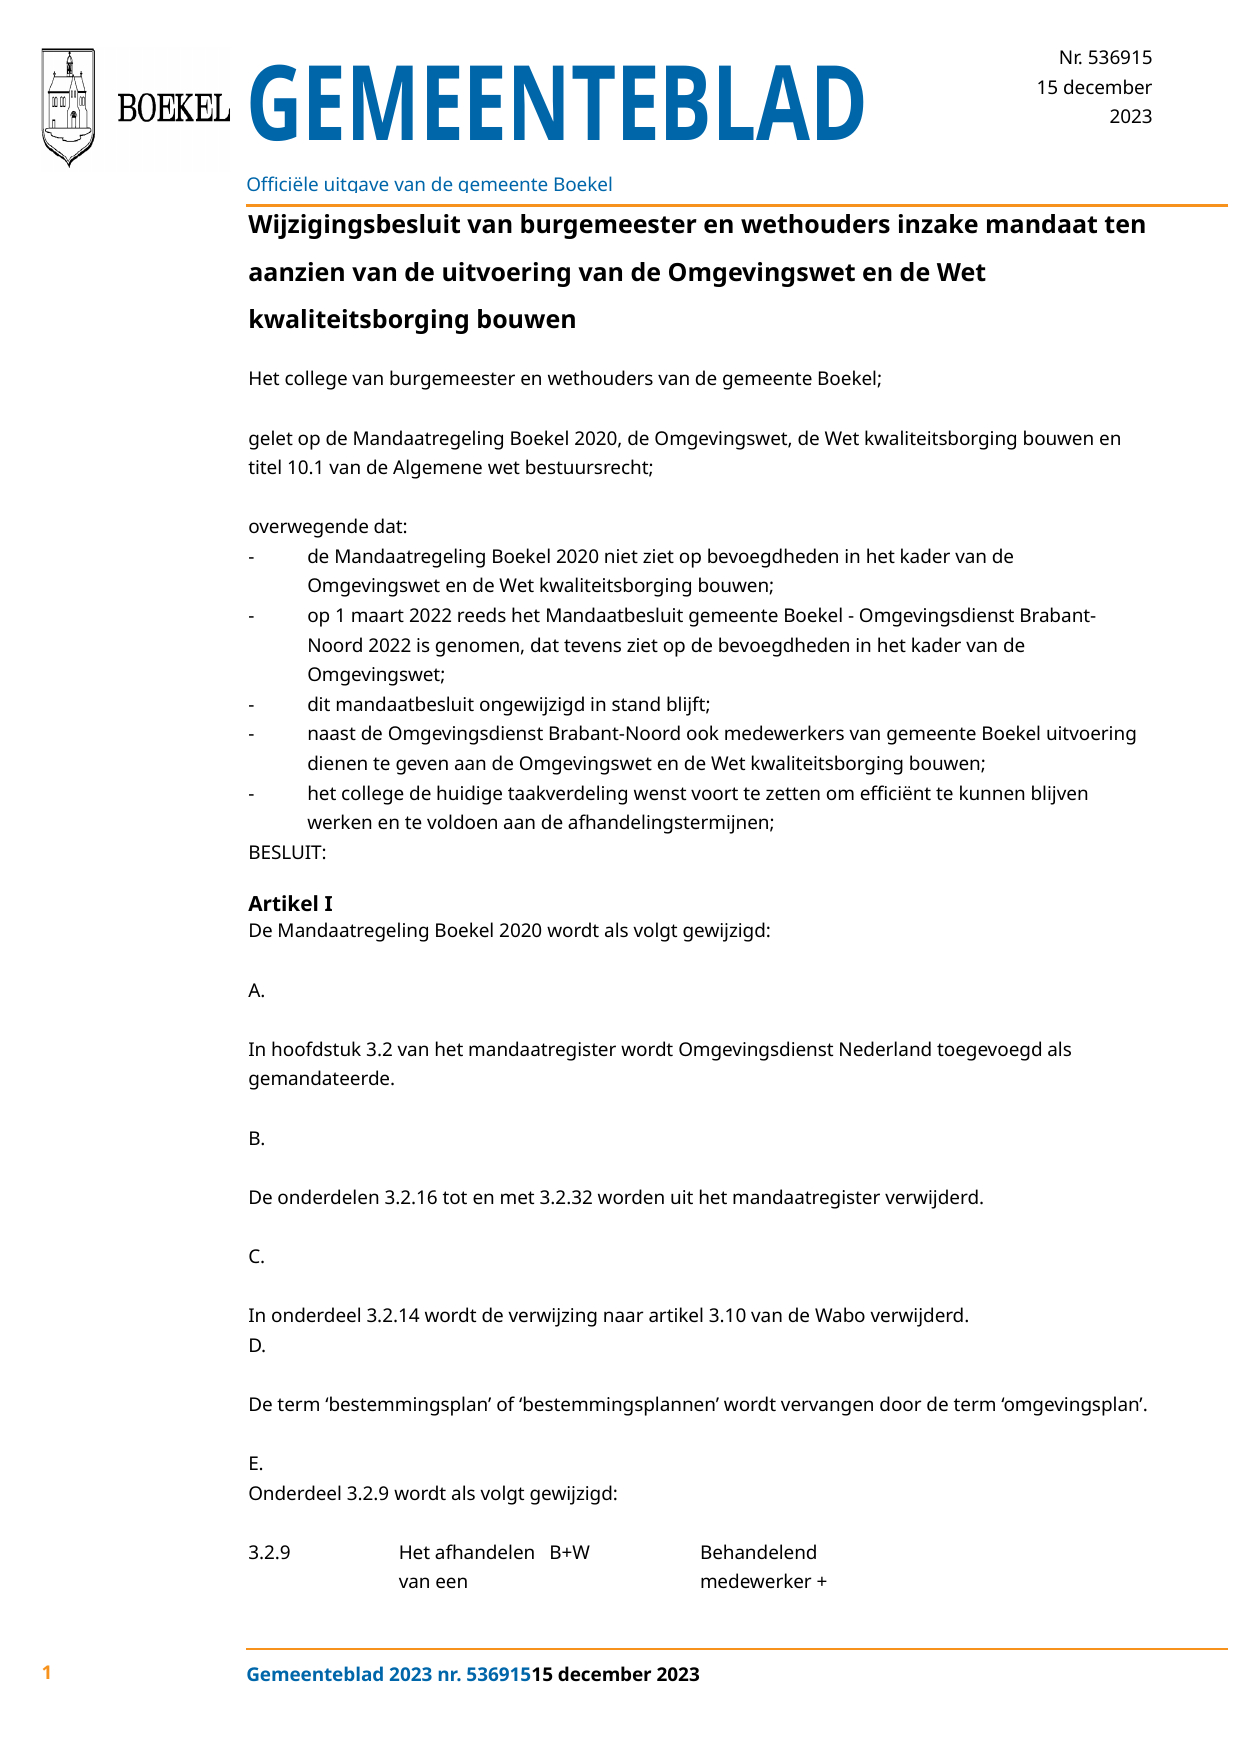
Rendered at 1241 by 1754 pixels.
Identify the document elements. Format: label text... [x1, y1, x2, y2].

text D. [248, 1332, 1152, 1358]
list het college de huidige taakverdeling wenst voort te zetten om efficiënt te kunnen blijven werken en te voldoen aan de afhandelingstermijnen; [248, 780, 1152, 835]
text De Mandaatregeling Boekel 2020 wordt als volgt gewijzigd: [248, 918, 1152, 943]
text De onderdelen 3.2.16 tot en met 3.2.32 worden uit het mandaatregister verwijderd. [248, 1184, 1152, 1210]
text gelet op de Mandaatregeling Boekel 2020, de Omgevingswet, de Wet kwaliteitsborging bouwen en titel 10.1 van de Algemene wet bestuursrecht; [248, 425, 1152, 480]
text BESLUIT: [248, 839, 1152, 864]
text overwegende dat: [248, 513, 1152, 539]
list op 1 maart 2022 reeds het Mandaatbesluit gemeente Boekel - Omgevingsdienst Brabant-Noord 2022 is genomen, dat tevens ziet op de bevoegdheden in het kader van de Omgevingswet; [248, 602, 1152, 687]
text B. [248, 1125, 1152, 1151]
picture [41, 47, 231, 172]
table_header [850, 1539, 1001, 1594]
text De term ‘bestemmingsplan’ of ‘bestemmingsplannen’ wordt vervangen door de term ‘omgevingsplan’. [248, 1391, 1152, 1417]
text Het college van burgemeester en wethouders van de gemeente Boekel; [248, 366, 1152, 391]
text In onderdeel 3.2.14 wordt de verwijzing naar artikel 3.10 van de Wabo verwijderd. [248, 1302, 1152, 1328]
table_header B+W [549, 1539, 700, 1594]
table_header Behandelend medewerker + [700, 1539, 850, 1594]
text A. [248, 977, 1152, 1003]
text Onderdeel 3.2.9 wordt als volgt gewijzigd: [248, 1480, 1152, 1506]
text Wijzigingsbesluit van burgemeester en wethouders inzake mandaat ten aanzien van de uitvoering van de Omgevingswet en de Wet kwaliteitsborging bouwen [248, 207, 1152, 336]
text In hoofdstuk 3.2 van het mandaatregister wordt Omgevingsdienst Nederland toegevoegd als gemandateerde. [248, 1036, 1152, 1091]
text C. [248, 1243, 1152, 1269]
list de Mandaatregeling Boekel 2020 niet ziet op bevoegdheden in het kader van de Omgevingswet en de Wet kwaliteitsborging bouwen; [248, 543, 1152, 598]
table_header 3.2.9 [248, 1539, 398, 1594]
table_header [1001, 1539, 1152, 1594]
text E. [248, 1450, 1152, 1476]
table_header Het afhandelen van een [399, 1539, 549, 1594]
list naast de Omgevingsdienst Brabant-Noord ook medewerkers van gemeente Boekel uitvoering dienen te geven aan de Omgevingswet en de Wet kwaliteitsborging bouwen; [248, 721, 1152, 776]
text Artikel I [248, 889, 1152, 918]
list dit mandaatbesluit ongewijzigd in stand blijft; [248, 691, 1152, 717]
